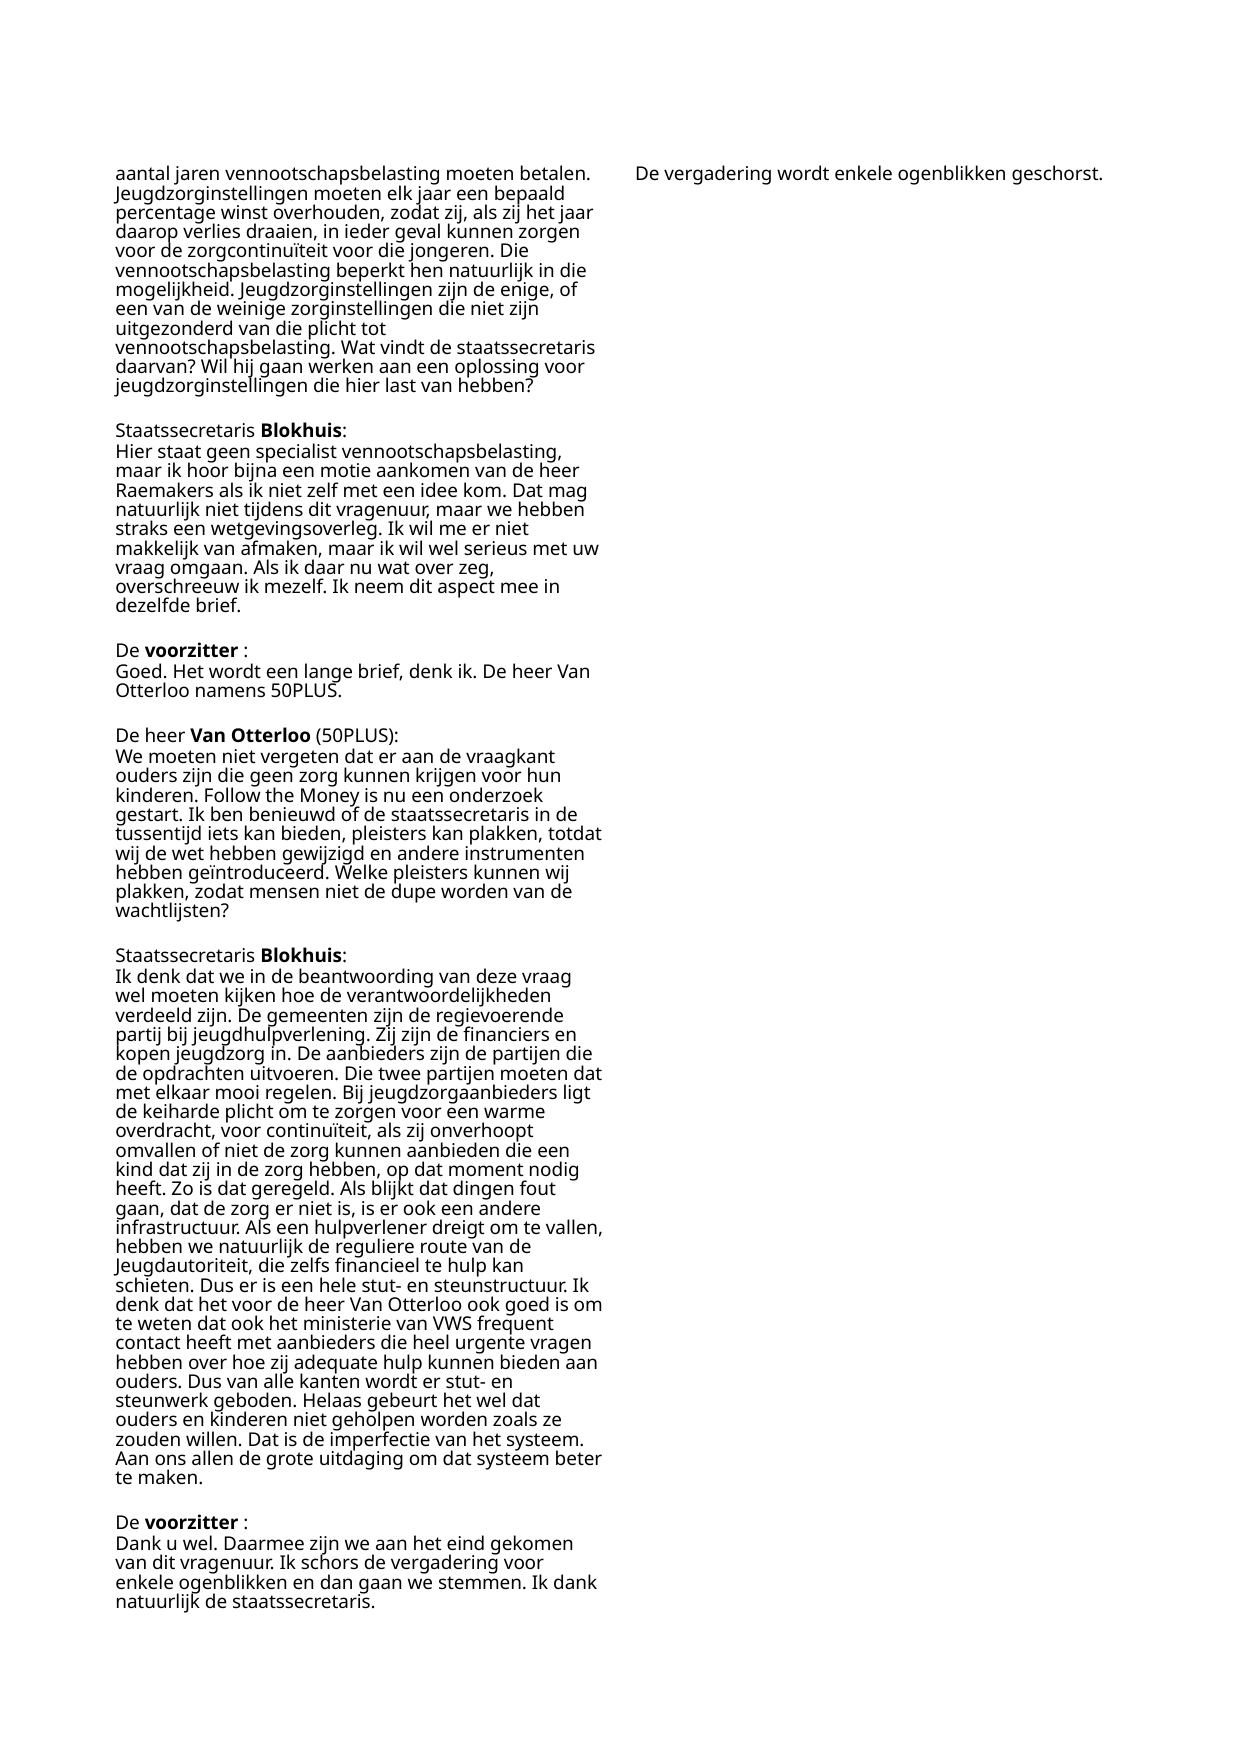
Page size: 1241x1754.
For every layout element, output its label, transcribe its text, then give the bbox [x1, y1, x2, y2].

text Staatssecretaris Blokhuis: [115, 942, 605, 968]
text Staatssecretaris Blokhuis: [115, 417, 605, 443]
text De vergadering wordt enkele ogenblikken geschorst. [635, 165, 1125, 185]
text Ik denk dat we in de beantwoording van deze vraag wel moeten kijken hoe de verantwoordelijkheden verdeeld zijn. De gemeenten zijn de regievoerende partij bij jeugdhulpverlening. Zij zijn de financiers en kopen jeugdzorg in. De aanbieders zijn de partijen die de opdrachten uitvoeren. Die twee partijen moeten dat met elkaar mooi regelen. Bij jeugdzorgaanbieders ligt de keiharde plicht om te zorgen voor een warme overdracht, voor continuïteit, als zij onverhoopt omvallen of niet de zorg kunnen aanbieden die een kind dat zij in de zorg hebben, op dat moment nodig heeft. Zo is dat geregeld. Als blijkt dat dingen fout gaan, dat de zorg er niet is, is er ook een andere infrastructuur. Als een hulpverlener dreigt om te vallen, hebben we natuurlijk de reguliere route van de Jeugdautoriteit, die zelfs financieel te hulp kan schieten. Dus er is een hele stut- en steunstructuur. Ik denk dat het voor de heer Van Otterloo ook goed is om te weten dat ook het ministerie van VWS frequent contact heeft met aanbieders die heel urgente vragen hebben over hoe zij adequate hulp kunnen bieden aan ouders. Dus van alle kanten wordt er stut- en steunwerk geboden. Helaas gebeurt het wel dat ouders en kinderen niet geholpen worden zoals ze zouden willen. Dat is de imperfectie van het systeem. Aan ons allen de grote uitdaging om dat systeem beter te maken. [115, 968, 605, 1488]
text Dank u wel. Daarmee zijn we aan het eind gekomen van dit vragenuur. Ik schors de vergadering voor enkele ogenblikken en dan gaan we stemmen. Ik dank natuurlijk de staatssecretaris. [115, 1535, 605, 1612]
text Hier staat geen specialist vennootschapsbelasting, maar ik hoor bijna een motie aankomen van de heer Raemakers als ik niet zelf met een idee kom. Dat mag natuurlijk niet tijdens dit vragenuur, maar we hebben straks een wetgevingsoverleg. Ik wil me er niet makkelijk van afmaken, maar ik wil wel serieus met uw vraag omgaan. Als ik daar nu wat over zeg, overschreeuw ik mezelf. Ik neem dit aspect mee in dezelfde brief. [115, 443, 605, 617]
text De heer Van Otterloo (50PLUS): [115, 722, 605, 748]
text De voorzitter : [115, 637, 605, 663]
text De voorzitter : [115, 1509, 605, 1535]
text We moeten niet vergeten dat er aan de vraagkant ouders zijn die geen zorg kunnen krijgen voor hun kinderen. Follow the Money is nu een onderzoek gestart. Ik ben benieuwd of de staatssecretaris in de tussentijd iets kan bieden, pleisters kan plakken, totdat wij de wet hebben gewijzigd en andere instrumenten hebben geïntroduceerd. Welke pleisters kunnen wij plakken, zodat mensen niet de dupe worden van de wachtlijsten? [115, 748, 605, 922]
text aantal jaren vennootschapsbelasting moeten betalen. Jeugdzorginstellingen moeten elk jaar een bepaald percentage winst overhouden, zodat zij, als zij het jaar daarop verlies draaien, in ieder geval kunnen zorgen voor de zorgcontinuïteit voor die jongeren. Die vennootschapsbelasting beperkt hen natuurlijk in die mogelijkheid. Jeugdzorginstellingen zijn de enige, of een van de weinige zorginstellingen die niet zijn uitgezonderd van die plicht tot vennootschapsbelasting. Wat vindt de staatssecretaris daarvan? Wil hij gaan werken aan een oplossing voor jeugdzorginstellingen die hier last van hebben? [115, 165, 605, 397]
text Goed. Het wordt een lange brief, denk ik. De heer Van Otterloo namens 50PLUS. [115, 663, 605, 702]
